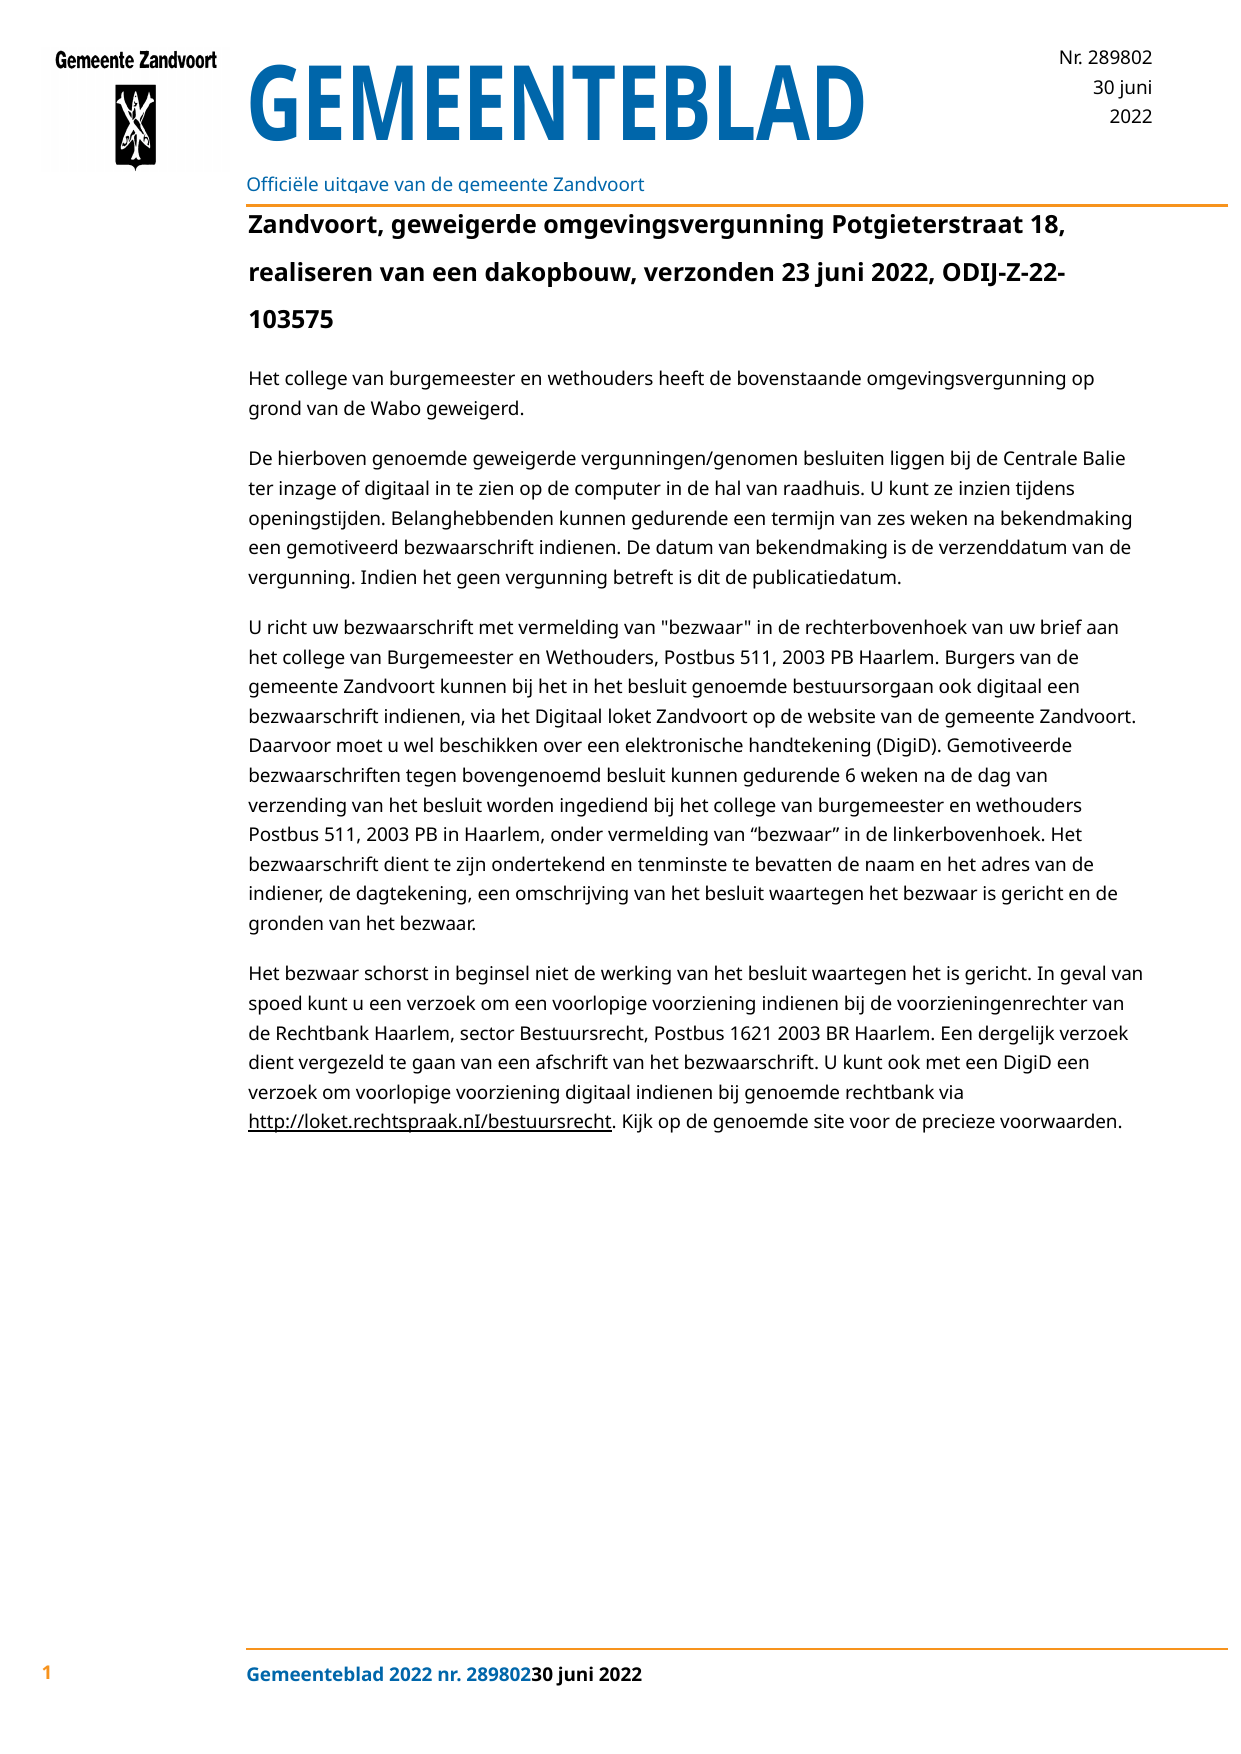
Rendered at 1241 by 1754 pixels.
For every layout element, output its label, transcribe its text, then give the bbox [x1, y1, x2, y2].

text Het college van burgemeester en wethouders heeft de bovenstaande omgevingsvergunning op grond van de Wabo geweigerd. [248, 366, 1152, 421]
text Zandvoort, geweigerde omgevingsvergunning Potgieterstraat 18, realiseren van een dakopbouw, verzonden 23 juni 2022, ODIJ-Z-22-103575 [248, 207, 1152, 336]
text De hierboven genoemde geweigerde vergunningen/genomen besluiten liggen bij de Centrale Balie ter inzage of digitaal in te zien op de computer in de hal van raadhuis. U kunt ze inzien tijdens openingstijden. Belanghebbenden kunnen gedurende een termijn van zes weken na bekendmaking een gemotiveerd bezwaarschrift indienen. De datum van bekendmaking is de verzenddatum van de vergunning. Indien het geen vergunning betreft is dit de publicatiedatum. [248, 446, 1152, 589]
text U richt uw bezwaarschrift met vermelding van "bezwaar" in de rechterbovenhoek van uw brief aan het college van Burgemeester en Wethouders, Postbus 511, 2003 PB Haarlem. Burgers van de gemeente Zandvoort kunnen bij het in het besluit genoemde bestuursorgaan ook digitaal een bezwaarschrift indienen, via het Digitaal loket Zandvoort op de website van de gemeente Zandvoort. Daarvoor moet u wel beschikken over een elektronische handtekening (DigiD). Gemotiveerde bezwaarschriften tegen bovengenoemd besluit kunnen gedurende 6 weken na de dag van verzending van het besluit worden ingediend bij het college van burgemeester en wethouders Postbus 511, 2003 PB in Haarlem, onder vermelding van “bezwaar” in de linkerbovenhoek. Het bezwaarschrift dient te zijn ondertekend en tenminste te bevatten de naam en het adres van de indiener, de dagtekening, een omschrijving van het besluit waartegen het bezwaar is gericht en de gronden van het bezwaar. [248, 614, 1152, 936]
picture [41, 47, 231, 172]
text Het bezwaar schorst in beginsel niet de werking van het besluit waartegen het is gericht. In geval van spoed kunt u een verzoek om een voorlopige voorziening indienen bij de voorzieningenrechter van de Rechtbank Haarlem, sector Bestuursrecht, Postbus 1621 2003 BR Haarlem. Een dergelijk verzoek dient vergezeld te gaan van een afschrift van het bezwaarschrift. U kunt ook met een DigiD een verzoek om voorlopige voorziening digitaal indienen bij genoemde rechtbank via http://loket.rechtspraak.nI/bestuursrecht. Kijk op de genoemde site voor de precieze voorwaarden. [248, 961, 1152, 1134]
